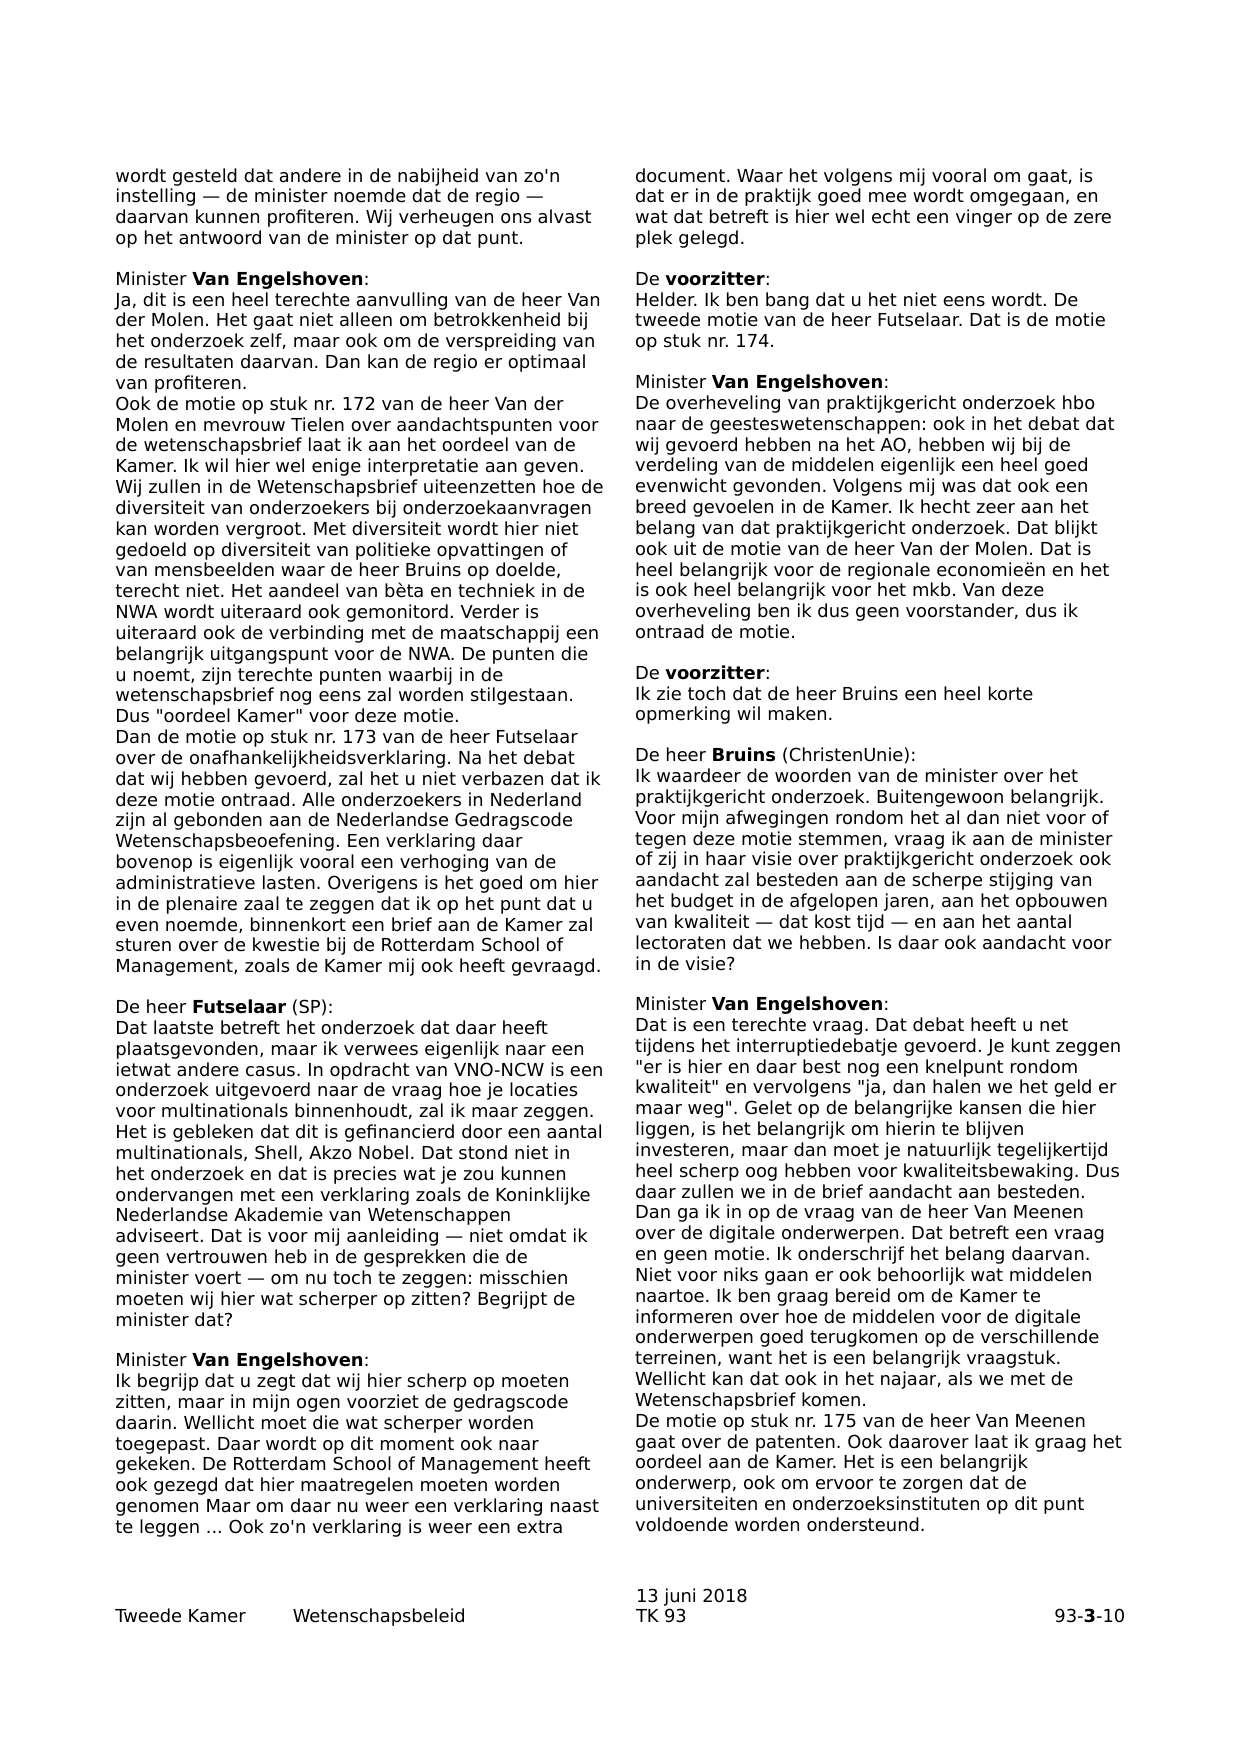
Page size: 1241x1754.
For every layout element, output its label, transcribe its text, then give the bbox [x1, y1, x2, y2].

text Dat is een terechte vraag. Dat debat heeft u net tijdens het interruptiedebatje gevoerd. Je kunt zeggen "er is hier en daar best nog een knelpunt rondom kwaliteit" en vervolgens "ja, dan halen we het geld er maar weg". Gelet op de belangrijke kansen die hier liggen, is het belangrijk om hierin te blijven investeren, maar dan moet je natuurlijk tegelijkertijd heel scherp oog hebben voor kwaliteitsbewaking. Dus daar zullen we in de brief aandacht aan besteden. [635, 1015, 1125, 1202]
text Minister Van Engelshoven: [635, 994, 1125, 1015]
text Minister Van Engelshoven: [115, 269, 605, 289]
text Minister Van Engelshoven: [115, 1350, 605, 1371]
text Ja, dit is een heel terechte aanvulling van de heer Van der Molen. Het gaat niet alleen om betrokkenheid bij het onderzoek zelf, maar ook om de verspreiding van de resultaten daarvan. Dan kan de regio er optimaal van profiteren. [115, 289, 605, 393]
text De voorzitter: [635, 269, 1125, 289]
text De overheveling van praktijkgericht onderzoek hbo naar de geesteswetenschappen: ook in het debat dat wij gevoerd hebben na het AO, hebben wij bij de verdeling van de middelen eigenlijk een heel goed evenwicht gevonden. Volgens mij was dat ook een breed gevoelen in de Kamer. Ik hecht zeer aan het belang van dat praktijkgericht onderzoek. Dat blijkt ook uit de motie van de heer Van der Molen. Dat is heel belangrijk voor de regionale economieën en het is ook heel belangrijk voor het mkb. Van deze overheveling ben ik dus geen voorstander, dus ik ontraad de motie. [635, 393, 1125, 643]
text wordt gesteld dat andere in de nabijheid van zo'n instelling — de minister noemde dat de regio — daarvan kunnen profiteren. Wij verheugen ons alvast op het antwoord van de minister op dat punt. [115, 165, 605, 249]
text De heer Futselaar (SP): [115, 997, 605, 1018]
text Dan de motie op stuk nr. 173 van de heer Futselaar over de onafhankelijkheidsverklaring. Na het debat dat wij hebben gevoerd, zal het u niet verbazen dat ik deze motie ontraad. Alle onderzoekers in Nederland zijn al gebonden aan de Nederlandse Gedragscode Wetenschapsbeoefening. Een verklaring daar bovenop is eigenlijk vooral een verhoging van de administratieve lasten. Overigens is het goed om hier in de plenaire zaal te zeggen dat ik op het punt dat u even noemde, binnenkort een brief aan de Kamer zal sturen over de kwestie bij de Rotterdam School of Management, zoals de Kamer mij ook heeft gevraagd. [115, 727, 605, 977]
text Minister Van Engelshoven: [635, 372, 1125, 393]
text Ik begrijp dat u zegt dat wij hier scherp op moeten zitten, maar in mijn ogen voorziet de gedragscode daarin. Wellicht moet die wat scherper worden toegepast. Daar wordt op dit moment ook naar gekeken. De Rotterdam School of Management heeft ook gezegd dat hier maatregelen moeten worden genomen Maar om daar nu weer een verklaring naast te leggen ... Ook zo'n verklaring is weer een extra [115, 1371, 605, 1537]
text Dat laatste betreft het onderzoek dat daar heeft plaatsgevonden, maar ik verwees eigenlijk naar een ietwat andere casus. In opdracht van VNO-NCW is een onderzoek uitgevoerd naar de vraag hoe je locaties voor multinationals binnenhoudt, zal ik maar zeggen. Het is gebleken dat dit is gefinancierd door een aantal multinationals, Shell, Akzo Nobel. Dat stond niet in het onderzoek en dat is precies wat je zou kunnen ondervangen met een verklaring zoals de Koninklijke Nederlandse Akademie van Wetenschappen adviseert. Dat is voor mij aanleiding — niet omdat ik geen vertrouwen heb in de gesprekken die de minister voert — om nu toch te zeggen: misschien moeten wij hier wat scherper op zitten? Begrijpt de minister dat? [115, 1018, 605, 1330]
text Dan ga ik in op de vraag van de heer Van Meenen over de digitale onderwerpen. Dat betreft een vraag en geen motie. Ik onderschrijf het belang daarvan. Niet voor niks gaan er ook behoorlijk wat middelen naartoe. Ik ben graag bereid om de Kamer te informeren over hoe de middelen voor de digitale onderwerpen goed terugkomen op de verschillende terreinen, want het is een belangrijk vraagstuk. Wellicht kan dat ook in het najaar, als we met de Wetenschapsbrief komen. [635, 1202, 1125, 1411]
text Ik zie toch dat de heer Bruins een heel korte opmerking wil maken. [635, 683, 1125, 725]
text De motie op stuk nr. 175 van de heer Van Meenen gaat over de patenten. Ook daarover laat ik graag het oordeel aan de Kamer. Het is een belangrijk onderwerp, ook om ervoor te zorgen dat de universiteiten en onderzoeksinstituten op dit punt voldoende worden ondersteund. [635, 1411, 1125, 1536]
text Ik waardeer de woorden van de minister over het praktijkgericht onderzoek. Buitengewoon belangrijk. Voor mijn afwegingen rondom het al dan niet voor of tegen deze motie stemmen, vraag ik aan de minister of zij in haar visie over praktijkgericht onderzoek ook aandacht zal besteden aan de scherpe stijging van het budget in de afgelopen jaren, aan het opbouwen van kwaliteit — dat kost tijd — en aan het aantal lectoraten dat we hebben. Is daar ook aandacht voor in de visie? [635, 766, 1125, 974]
text document. Waar het volgens mij vooral om gaat, is dat er in de praktijk goed mee wordt omgegaan, en wat dat betreft is hier wel echt een vinger op de zere plek gelegd. [635, 165, 1125, 249]
text Ook de motie op stuk nr. 172 van de heer Van der Molen en mevrouw Tielen over aandachtspunten voor de wetenschapsbrief laat ik aan het oordeel van de Kamer. Ik wil hier wel enige interpretatie aan geven. Wij zullen in de Wetenschapsbrief uiteenzetten hoe de diversiteit van onderzoekers bij onderzoekaanvragen kan worden vergroot. Met diversiteit wordt hier niet gedoeld op diversiteit van politieke opvattingen of van mensbeelden waar de heer Bruins op doelde, terecht niet. Het aandeel van bèta en techniek in de NWA wordt uiteraard ook gemonitord. Verder is uiteraard ook de verbinding met de maatschappij een belangrijk uitgangspunt voor de NWA. De punten die u noemt, zijn terechte punten waarbij in de wetenschapsbrief nog eens zal worden stilgestaan. Dus "oordeel Kamer" voor deze motie. [115, 393, 605, 727]
text De voorzitter: [635, 663, 1125, 683]
text De heer Bruins (ChristenUnie): [635, 745, 1125, 766]
text Helder. Ik ben bang dat u het niet eens wordt. De tweede motie van de heer Futselaar. Dat is de motie op stuk nr. 174. [635, 289, 1125, 352]
